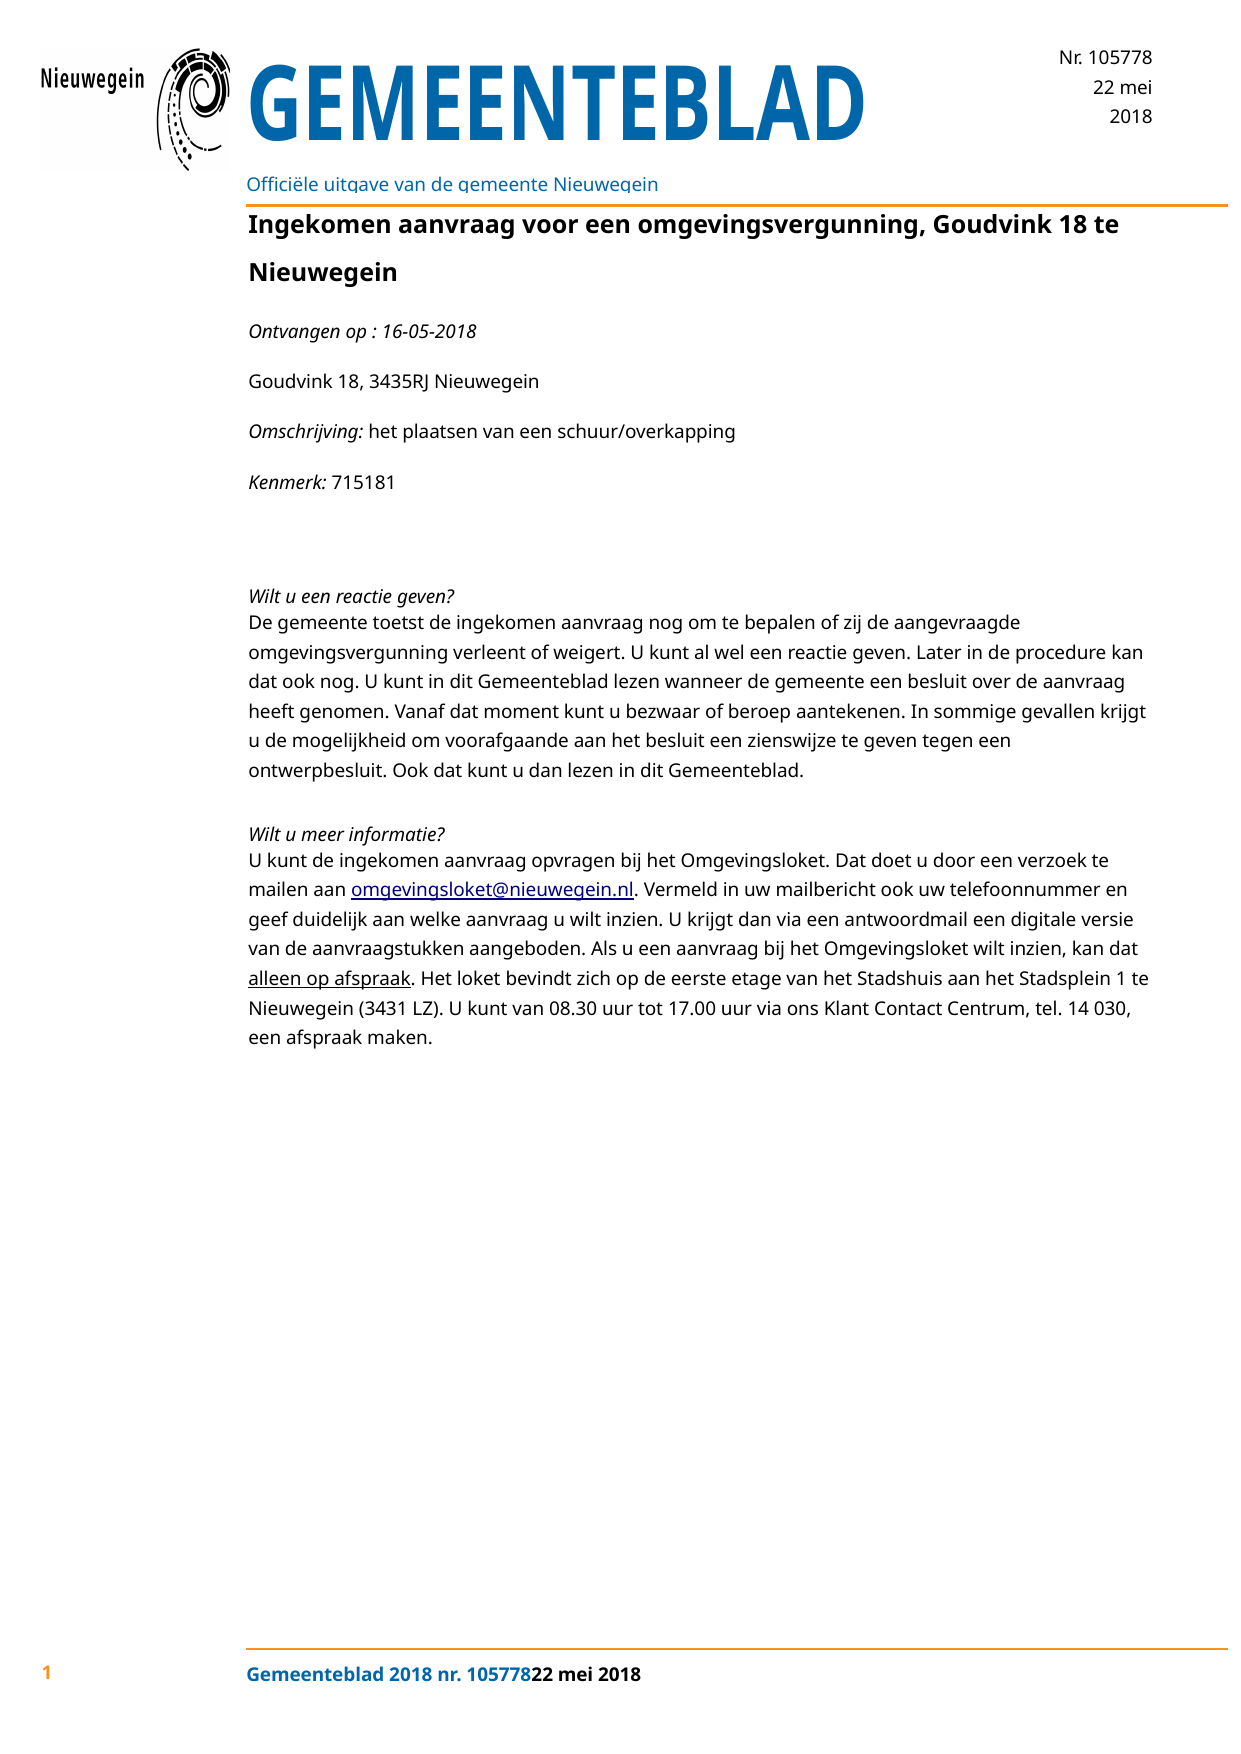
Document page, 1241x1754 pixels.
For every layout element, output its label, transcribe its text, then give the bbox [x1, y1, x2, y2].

text U kunt de ingekomen aanvraag opvragen bij het Omgevingsloket. Dat doet u door een verzoek te mailen aan omgevingsloket@nieuwegein.nl. Vermeld in uw mailbericht ook uw telefoonnummer en geef duidelijk aan welke aanvraag u wilt inzien. U krijgt dan via een antwoordmail een digitale versie van de aanvraagstukken aangeboden. Als u een aanvraag bij het Omgevingsloket wilt inzien, kan dat alleen op afspraak. Het loket bevindt zich op de eerste etage van het Stadshuis aan het Stadsplein 1 te Nieuwegein (3431 LZ). U kunt van 08.30 uur tot 17.00 uur via ons Klant Contact Centrum, tel. 14 030, een afspraak maken. [248, 847, 1152, 1050]
picture [41, 47, 231, 172]
text Ontvangen op : 16-05-2018 [248, 318, 1152, 344]
text Wilt u meer informatie? [248, 821, 1152, 847]
text De gemeente toetst de ingekomen aanvraag nog om te bepalen of zij de aangevraagde omgevingsvergunning verleent of weigert. U kunt al wel een reactie geven. Later in de procedure kan dat ook nog. U kunt in dit Gemeenteblad lezen wanneer de gemeente een besluit over de aanvraag heeft genomen. Vanaf dat moment kunt u bezwaar of beroep aantekenen. In sommige gevallen krijgt u de mogelijkheid om voorafgaande aan het besluit een zienswijze te geven tegen een ontwerpbesluit. Ook dat kunt u dan lezen in dit Gemeenteblad. [248, 609, 1152, 783]
text Ingekomen aanvraag voor een omgevingsvergunning, Goudvink 18 te Nieuwegein [248, 207, 1152, 288]
text Wilt u een reactie geven? [248, 583, 1152, 609]
text Goudvink 18, 3435RJ Nieuwegein [248, 368, 1152, 394]
text Kenmerk: 715181 [248, 469, 1152, 495]
text Omschrijving: het plaatsen van een schuur/overkapping [248, 419, 1152, 444]
